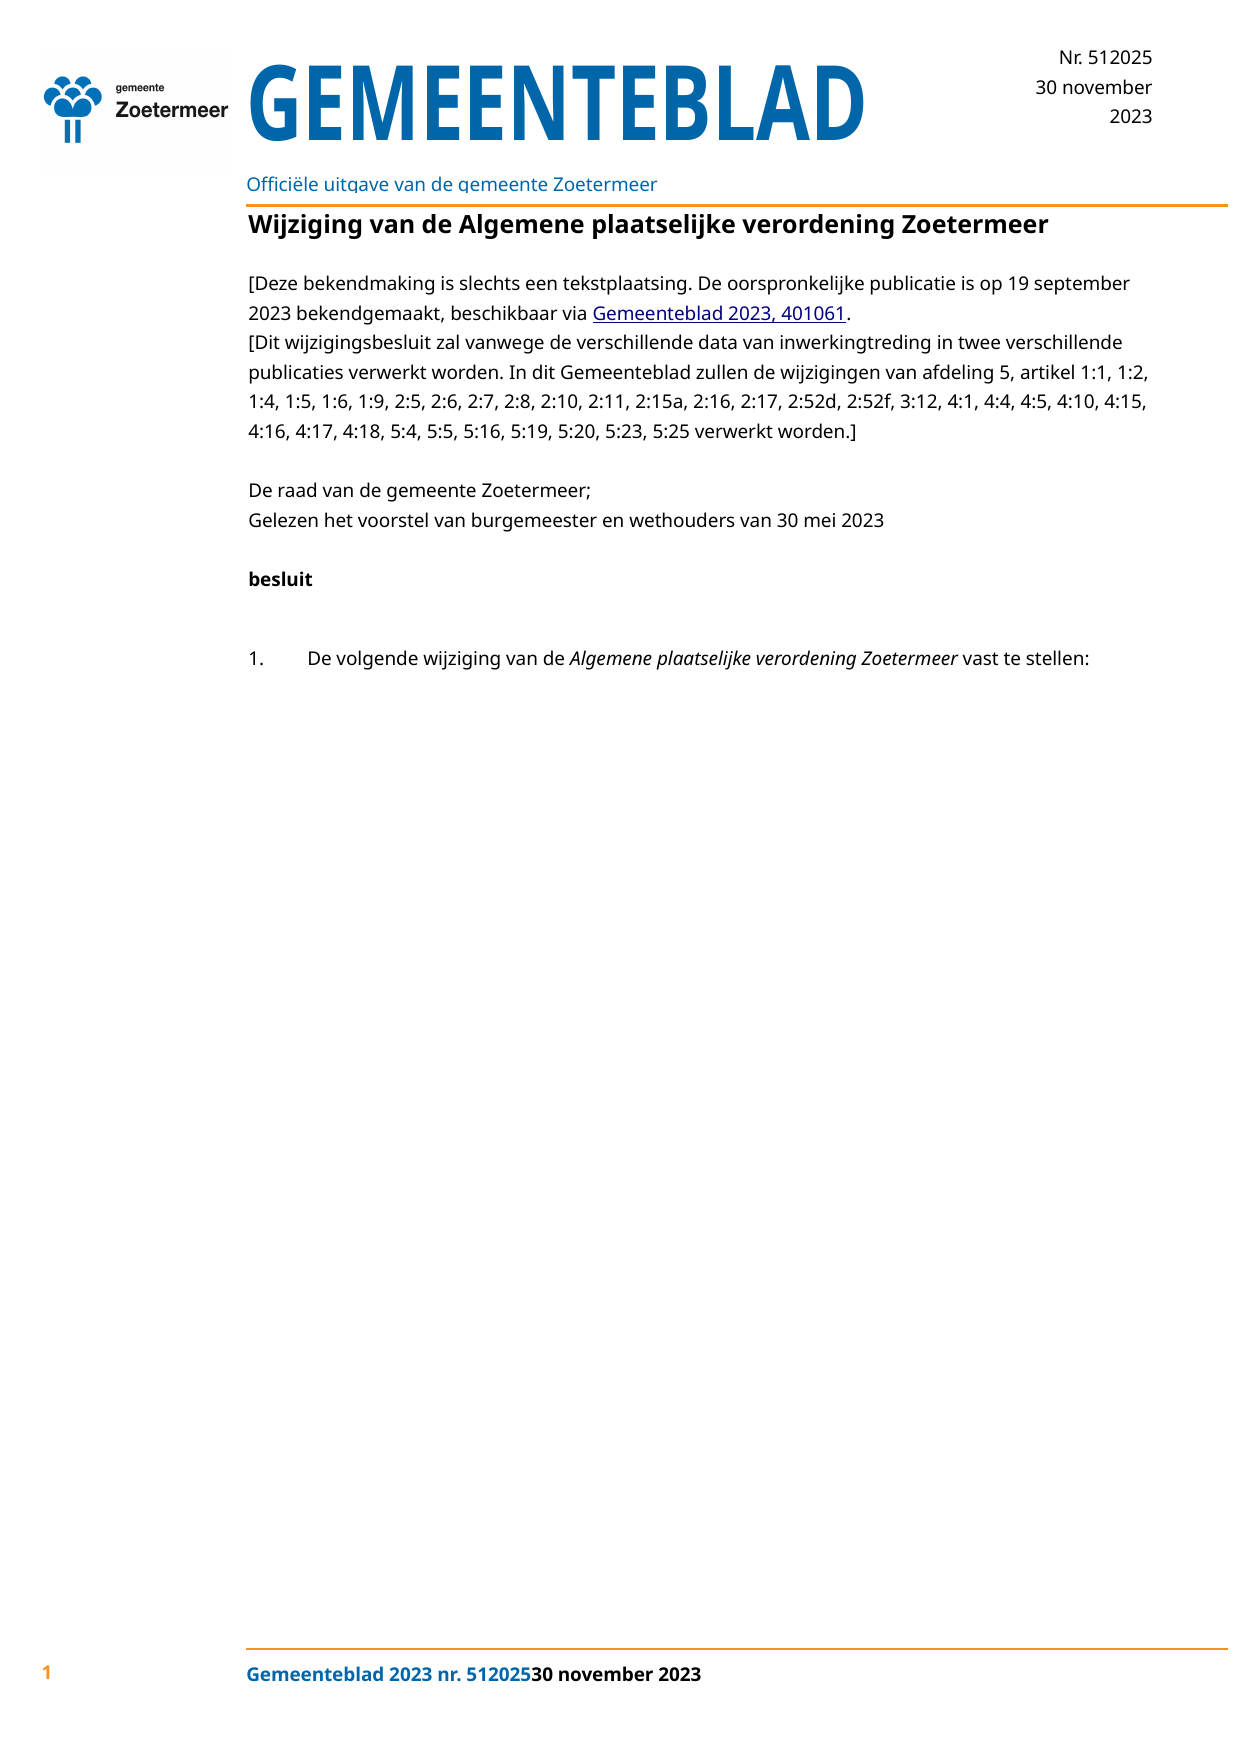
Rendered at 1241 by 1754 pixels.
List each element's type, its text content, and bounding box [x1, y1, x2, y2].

text besluit [248, 566, 1152, 592]
text [Deze bekendmaking is slechts een tekstplaatsing. De oorspronkelijke publicatie is op 19 september 2023 bekendgemaakt, beschikbaar via Gemeenteblad 2023, 401061. [248, 270, 1152, 326]
text De raad van de gemeente Zoetermeer; [248, 477, 1152, 503]
text Wijziging van de Algemene plaatselijke verordening Zoetermeer [248, 207, 1152, 241]
text [Dit wijzigingsbesluit zal vanwege de verschillende data van inwerkingtreding in twee verschillende publicaties verwerkt worden. In dit Gemeenteblad zullen de wijzigingen van afdeling 5, artikel 1:1, 1:2, 1:4, 1:5, 1:6, 1:9, 2:5, 2:6, 2:7, 2:8, 2:10, 2:11, 2:15a, 2:16, 2:17, 2:52d, 2:52f, 3:12, 4:1, 4:4, 4:5, 4:10, 4:15, 4:16, 4:17, 4:18, 5:4, 5:5, 5:16, 5:19, 5:20, 5:23, 5:25 verwerkt worden.] [248, 329, 1152, 444]
list De volgende wijziging van de Algemene plaatselijke verordening Zoetermeer vast te stellen: [248, 645, 1152, 671]
picture [41, 47, 231, 172]
text Gelezen het voorstel van burgemeester en wethouders van 30 mei 2023 [248, 507, 1152, 533]
